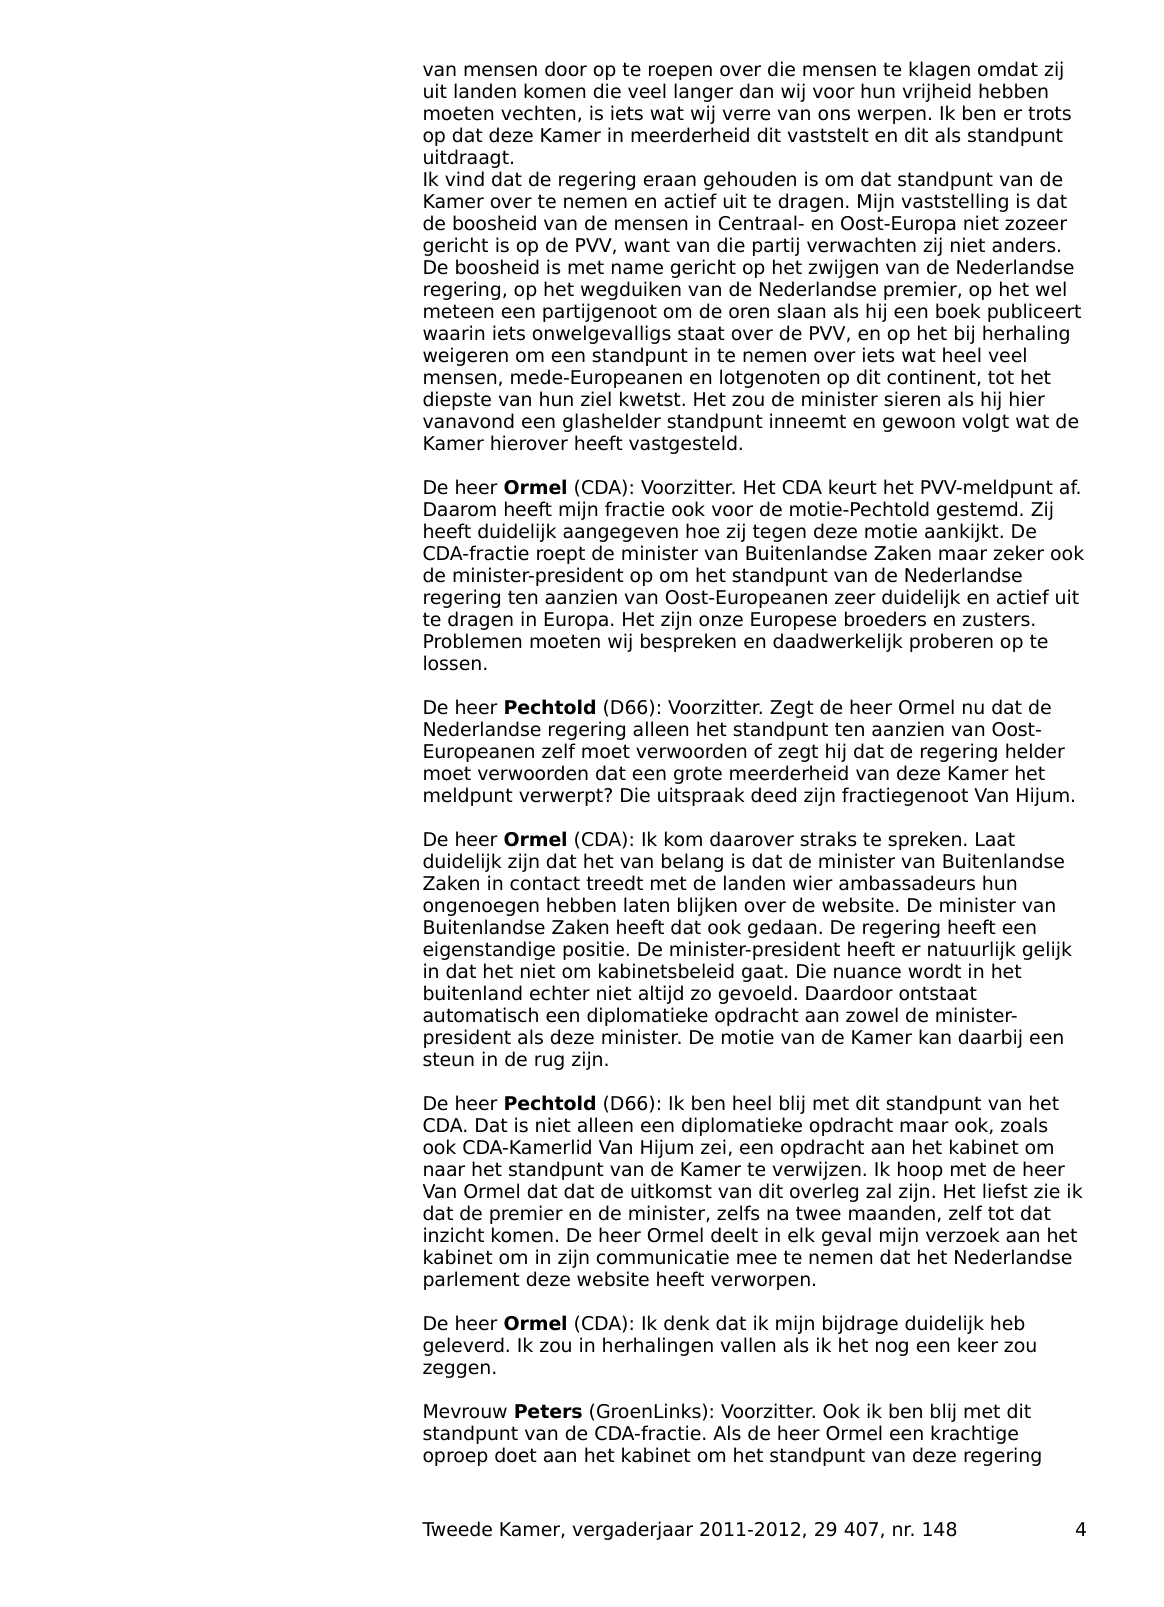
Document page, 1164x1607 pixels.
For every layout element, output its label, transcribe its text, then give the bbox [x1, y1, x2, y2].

text De heer Ormel (CDA): Ik denk dat ik mijn bijdrage duidelijk heb geleverd. Ik zou in herhalingen vallen als ik het nog een keer zou zeggen. [422, 1313, 1087, 1379]
text van mensen door op te roepen over die mensen te klagen omdat zij uit landen komen die veel langer dan wij voor hun vrijheid hebben moeten vechten, is iets wat wij verre van ons werpen. Ik ben er trots op dat deze Kamer in meerderheid dit vaststelt en dit als standpunt uitdraagt. [422, 59, 1087, 169]
text De heer Ormel (CDA): Ik kom daarover straks te spreken. Laat duidelijk zijn dat het van belang is dat de minister van Buitenlandse Zaken in contact treedt met de landen wier ambassadeurs hun ongenoegen hebben laten blijken over de website. De minister van Buitenlandse Zaken heeft dat ook gedaan. De regering heeft een eigenstandige positie. De minister-president heeft er natuurlijk gelijk in dat het niet om kabinetsbeleid gaat. Die nuance wordt in het buitenland echter niet altijd zo gevoeld. Daardoor ontstaat automatisch een diplomatieke opdracht aan zowel de minister-president als deze minister. De motie van de Kamer kan daarbij een steun in de rug zijn. [422, 829, 1087, 1071]
text De heer Ormel (CDA): Voorzitter. Het CDA keurt het PVV-meldpunt af. Daarom heeft mijn fractie ook voor de motie-Pechtold gestemd. Zij heeft duidelijk aangegeven hoe zij tegen deze motie aankijkt. De CDA-fractie roept de minister van Buitenlandse Zaken maar zeker ook de minister-president op om het standpunt van de Nederlandse regering ten aanzien van Oost-Europeanen zeer duidelijk en actief uit te dragen in Europa. Het zijn onze Europese broeders en zusters. Problemen moeten wij bespreken en daadwerkelijk proberen op te lossen. [422, 477, 1087, 675]
text De heer Pechtold (D66): Voorzitter. Zegt de heer Ormel nu dat de Nederlandse regering alleen het standpunt ten aanzien van Oost-Europeanen zelf moet verwoorden of zegt hij dat de regering helder moet verwoorden dat een grote meerderheid van deze Kamer het meldpunt verwerpt? Die uitspraak deed zijn fractiegenoot Van Hijum. [422, 697, 1087, 807]
text De heer Pechtold (D66): Ik ben heel blij met dit standpunt van het CDA. Dat is niet alleen een diplomatieke opdracht maar ook, zoals ook CDA-Kamerlid Van Hijum zei, een opdracht aan het kabinet om naar het standpunt van de Kamer te verwijzen. Ik hoop met de heer Van Ormel dat dat de uitkomst van dit overleg zal zijn. Het liefst zie ik dat de premier en de minister, zelfs na twee maanden, zelf tot dat inzicht komen. De heer Ormel deelt in elk geval mijn verzoek aan het kabinet om in zijn communicatie mee te nemen dat het Nederlandse parlement deze website heeft verworpen. [422, 1093, 1087, 1291]
text Ik vind dat de regering eraan gehouden is om dat standpunt van de Kamer over te nemen en actief uit te dragen. Mijn vaststelling is dat de boosheid van de mensen in Centraal- en Oost-Europa niet zozeer gericht is op de PVV, want van die partij verwachten zij niet anders. De boosheid is met name gericht op het zwijgen van de Nederlandse regering, op het wegduiken van de Nederlandse premier, op het wel meteen een partijgenoot om de oren slaan als hij een boek publiceert waarin iets onwelgevalligs staat over de PVV, en op het bij herhaling weigeren om een standpunt in te nemen over iets wat heel veel mensen, mede-Europeanen en lotgenoten op dit continent, tot het diepste van hun ziel kwetst. Het zou de minister sieren als hij hier vanavond een glashelder standpunt inneemt en gewoon volgt wat de Kamer hierover heeft vastgesteld. [422, 169, 1087, 455]
text Mevrouw Peters (GroenLinks): Voorzitter. Ook ik ben blij met dit standpunt van de CDA-fractie. Als de heer Ormel een krachtige oproep doet aan het kabinet om het standpunt van deze regering [422, 1401, 1087, 1467]
